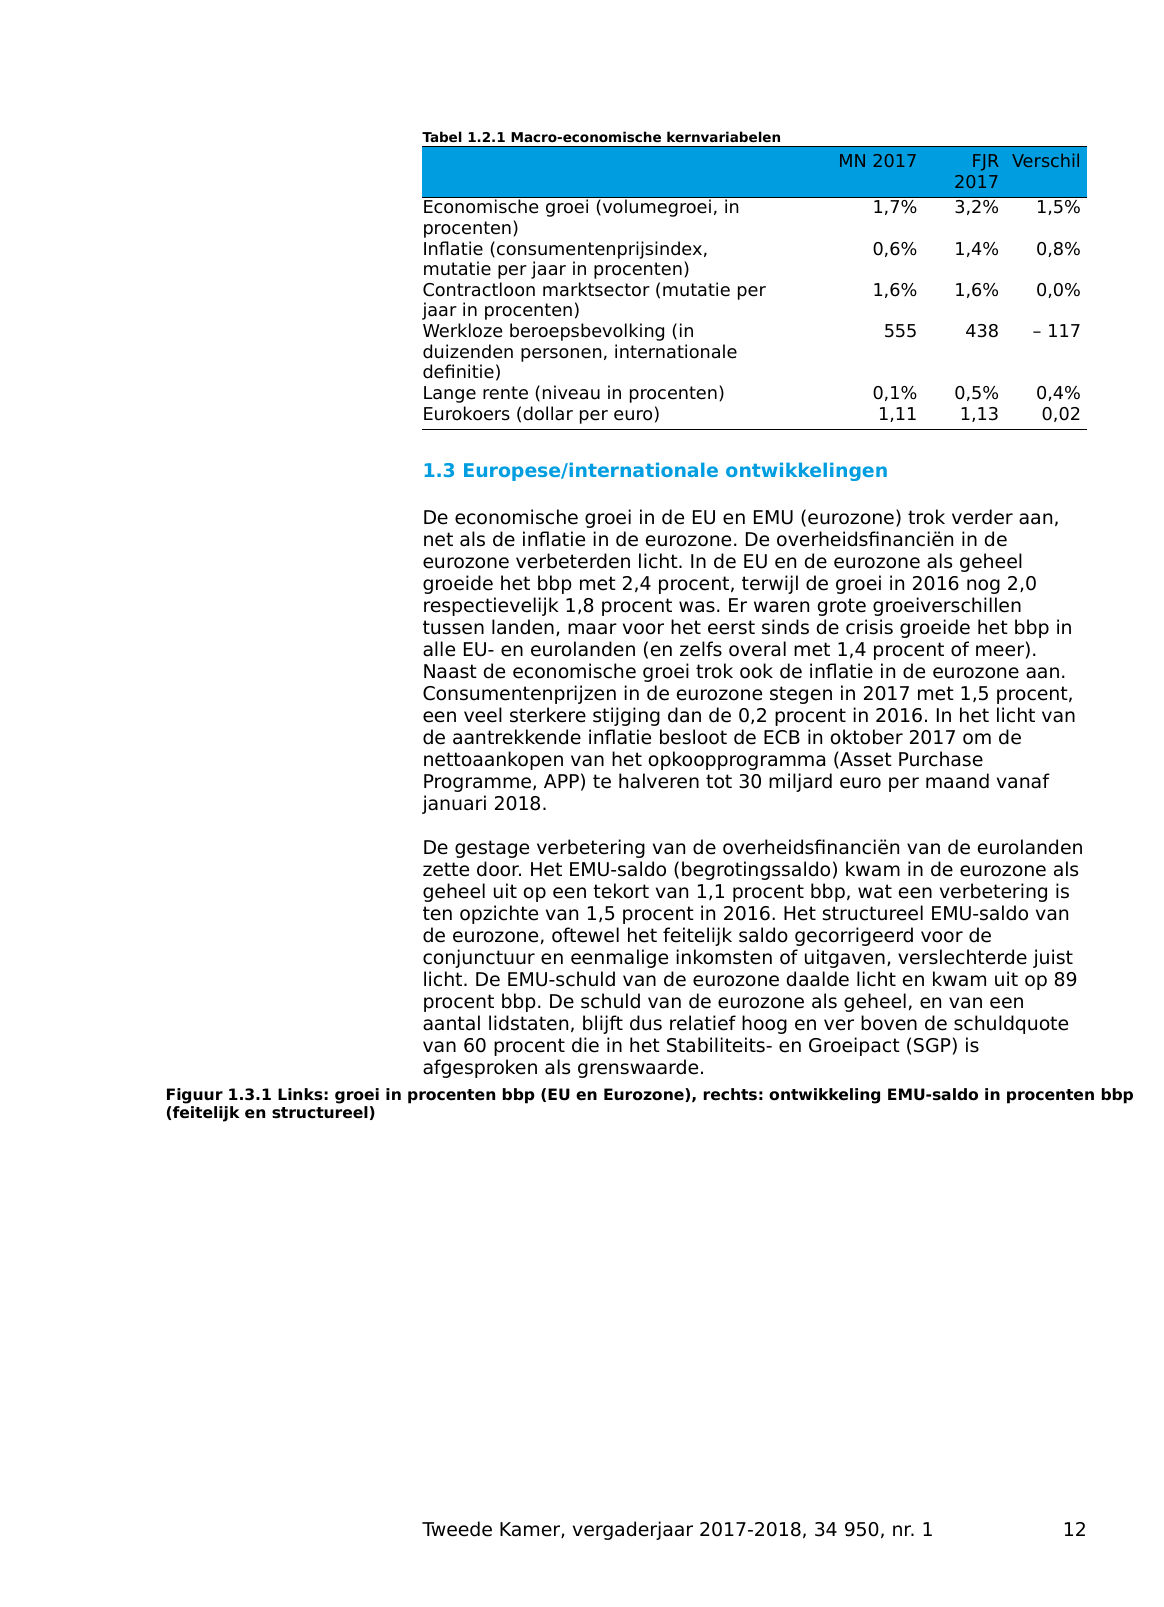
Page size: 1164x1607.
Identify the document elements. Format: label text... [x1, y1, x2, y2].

table_cell Lange rente (niveau in procenten) [422, 383, 780, 403]
table_cell Werkloze beroepsbevolking (in duizenden personen, internationale definitie) [422, 321, 780, 383]
table_cell 0,6% [780, 239, 923, 280]
table_cell Inflatie (consumentenprijsindex, mutatie per jaar in procenten) [422, 239, 780, 280]
table_header Tabel 1.2.1 Macro-economische kernvariabelen [422, 130, 1087, 146]
table_cell 1,7% [780, 198, 923, 238]
table_cell 0,0% [1005, 280, 1087, 321]
table_cell 555 [780, 321, 923, 383]
table_cell – 117 [1005, 321, 1087, 383]
table_cell 0,4% [1005, 383, 1087, 403]
table_cell 1,5% [1005, 198, 1087, 238]
table_cell 1,13 [923, 404, 1005, 429]
table_cell [422, 147, 780, 197]
table_cell 438 [923, 321, 1005, 383]
table_cell 0,5% [923, 383, 1005, 403]
table_cell Eurokoers (dollar per euro) [422, 404, 780, 429]
subtitle 1.3 Europese/internationale ontwikkelingen [422, 460, 1087, 482]
table_cell 1,6% [923, 280, 1005, 321]
table_cell 1,11 [780, 404, 923, 429]
table_cell 1,4% [923, 239, 1005, 280]
table_cell FJR 2017 [923, 147, 1005, 197]
table_cell MN 2017 [780, 147, 923, 197]
text De economische groei in de EU en EMU (eurozone) trok verder aan, net als de inflatie in de eurozone. De overheidsfinanciën in de eurozone verbeterden licht. In de EU en de eurozone als geheel groeide het bbp met 2,4 procent, terwijl de groei in 2016 nog 2,0 respectievelijk 1,8 procent was. Er waren grote groeiverschillen tussen landen, maar voor het eerst sinds de crisis groeide het bbp in alle EU- en eurolanden (en zelfs overal met 1,4 procent of meer). Naast de economische groei trok ook de inflatie in de eurozone aan. Consumentenprijzen in de eurozone stegen in 2017 met 1,5 procent, een veel sterkere stijging dan de 0,2 procent in 2016. In het licht van de aantrekkende inflatie besloot de ECB in oktober 2017 om de nettoaankopen van het opkoopprogramma (Asset Purchase Programme, APP) te halveren tot 30 miljard euro per maand vanaf januari 2018. [422, 507, 1087, 814]
text Figuur 1.3.1 Links: groei in procenten bbp (EU en Eurozone), rechts: ontwikkeling EMU-saldo in procenten bbp (feitelijk en structureel) [165, 1086, 1163, 1123]
table_cell 1,6% [780, 280, 923, 321]
table_cell 0,8% [1005, 239, 1087, 280]
table_cell Economische groei (volumegroei, in procenten) [422, 198, 780, 238]
table_cell Contractloon marktsector (mutatie per jaar in procenten) [422, 280, 780, 321]
table_cell 0,1% [780, 383, 923, 403]
table_cell Verschil [1005, 147, 1087, 197]
table_cell 0,02 [1005, 404, 1087, 429]
text De gestage verbetering van de overheidsfinanciën van de eurolanden zette door. Het EMU-saldo (begrotingssaldo) kwam in de eurozone als geheel uit op een tekort van 1,1 procent bbp, wat een verbetering is ten opzichte van 1,5 procent in 2016. Het structureel EMU-saldo van de eurozone, oftewel het feitelijk saldo gecorrigeerd voor de conjunctuur en eenmalige inkomsten of uitgaven, verslechterde juist licht. De EMU-schuld van de eurozone daalde licht en kwam uit op 89 procent bbp. De schuld van de eurozone als geheel, en van een aantal lidstaten, blijft dus relatief hoog en ver boven de schuldquote van 60 procent die in het Stabiliteits- en Groeipact (SGP) is afgesproken als grenswaarde. [422, 837, 1087, 1078]
table_cell 3,2% [923, 198, 1005, 238]
